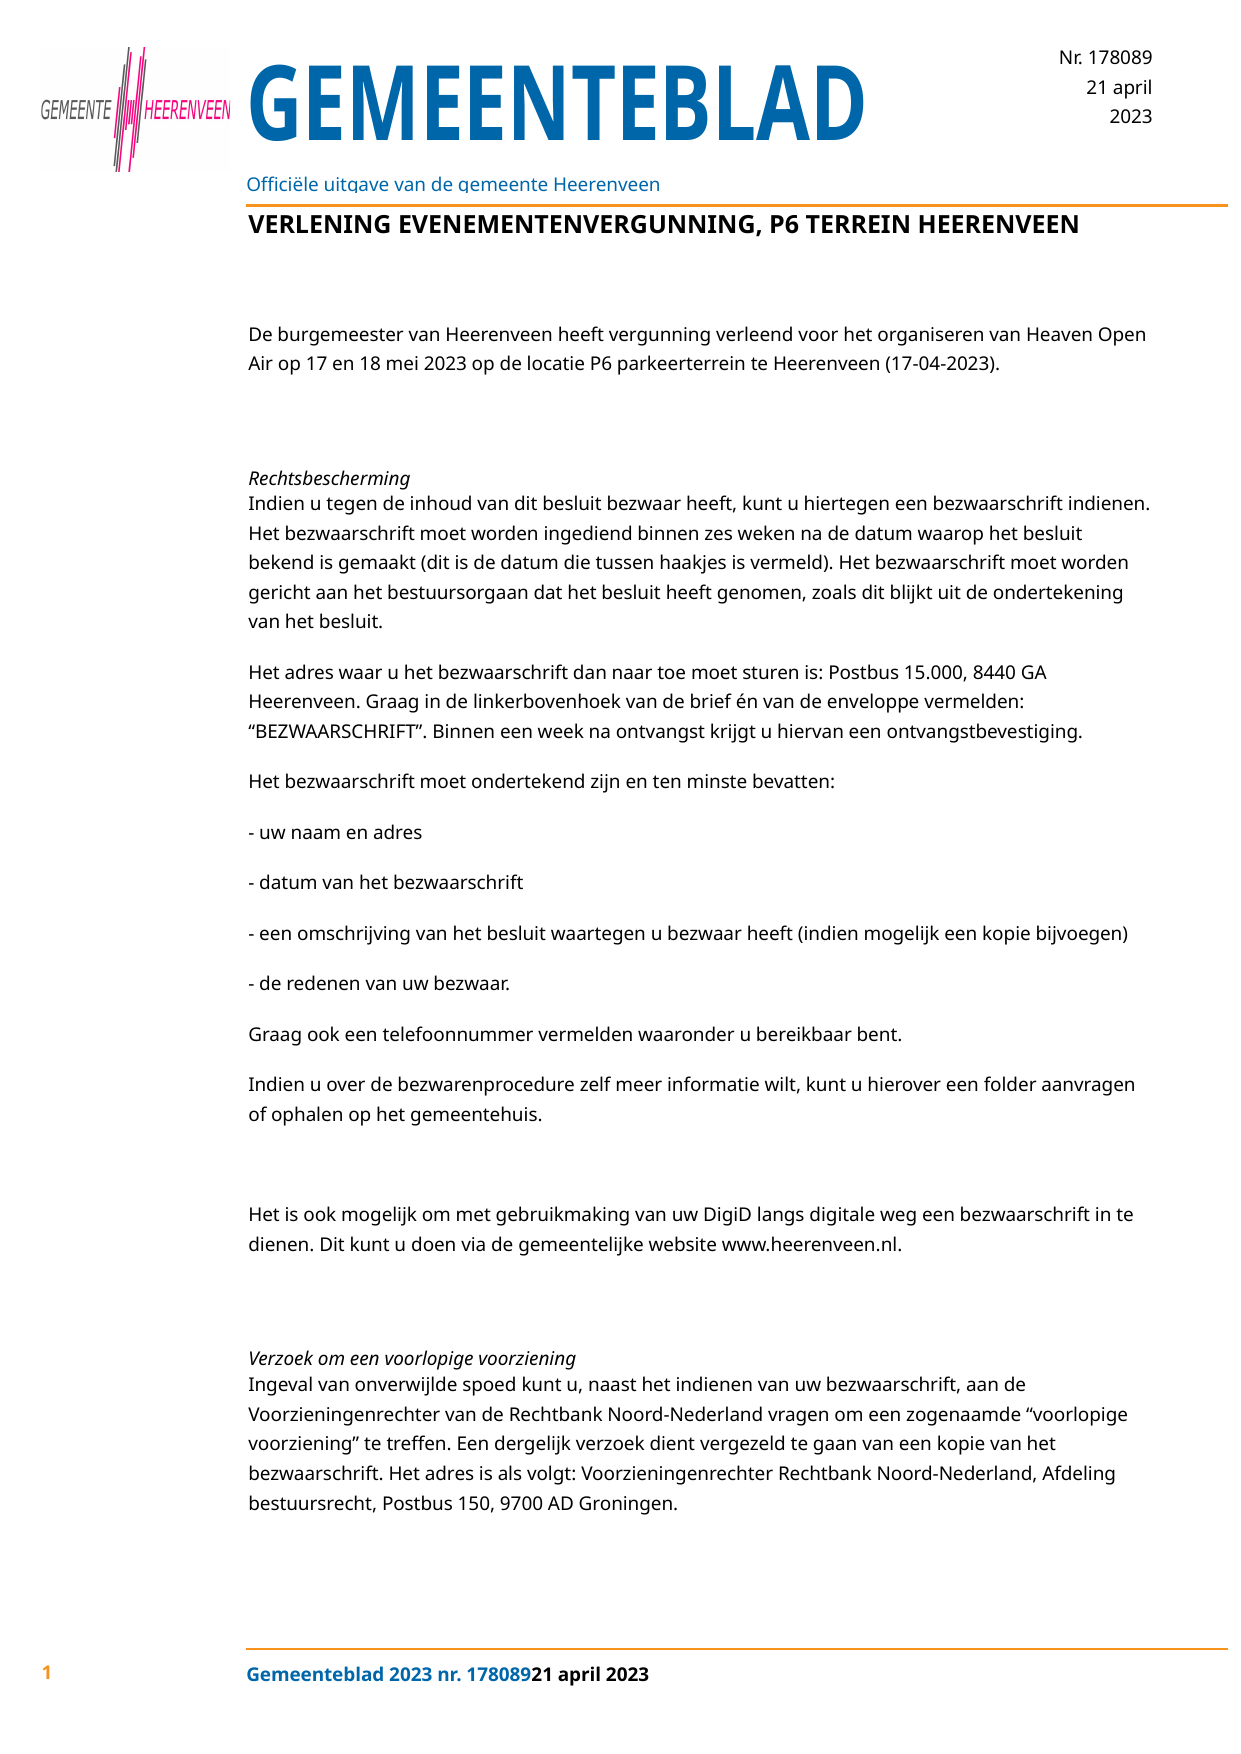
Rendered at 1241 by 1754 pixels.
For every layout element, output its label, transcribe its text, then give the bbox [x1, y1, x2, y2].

text - een omschrijving van het besluit waartegen u bezwaar heeft (indien mogelijk een kopie bijvoegen) [248, 920, 1152, 946]
text Het is ook mogelijk om met gebruikmaking van uw DigiD langs digitale weg een bezwaarschrift in te dienen. Dit kunt u doen via de gemeentelijke website www.heerenveen.nl. [248, 1202, 1152, 1257]
text - uw naam en adres [248, 819, 1152, 845]
text Indien u over de bezwarenprocedure zelf meer informatie wilt, kunt u hierover een folder aanvragen of ophalen op het gemeentehuis. [248, 1071, 1152, 1127]
text Graag ook een telefoonnummer vermelden waaronder u bereikbaar bent. [248, 1021, 1152, 1047]
text VERLENING EVENEMENTENVERGUNNING, P6 TERREIN HEERENVEEN [248, 207, 1152, 241]
text - de redenen van uw bezwaar. [248, 970, 1152, 996]
text De burgemeester van Heerenveen heeft vergunning verleend voor het organiseren van Heaven Open Air op 17 en 18 mei 2023 op de locatie P6 parkeerterrein te Heerenveen (17-04-2023). [248, 321, 1152, 376]
picture [41, 47, 231, 172]
text Het adres waar u het bezwaarschrift dan naar toe moet sturen is: Postbus 15.000, 8440 GA Heerenveen. Graag in de linkerbovenhoek van de brief én van de enveloppe vermelden: “BEZWAARSCHRIFT”. Binnen een week na ontvangst krijgt u hiervan een ontvangstbevestiging. [248, 659, 1152, 744]
text Indien u tegen de inhoud van dit besluit bezwaar heeft, kunt u hiertegen een bezwaarschrift indienen. Het bezwaarschrift moet worden ingediend binnen zes weken na de datum waarop het besluit bekend is gemaakt (dit is de datum die tussen haakjes is vermeld). Het bezwaarschrift moet worden gericht aan het bestuursorgaan dat het besluit heeft genomen, zoals dit blijkt uit de ondertekening van het besluit. [248, 490, 1152, 634]
text Rechtsbescherming [248, 465, 1152, 490]
text Ingeval van onverwijlde spoed kunt u, naast het indienen van uw bezwaarschrift, aan de Voorzieningenrechter van de Rechtbank Noord-Nederland vragen om een zogenaamde “voorlopige voorziening” te treffen. Een dergelijk verzoek dient vergezeld te gaan van een kopie van het bezwaarschrift. Het adres is als volgt: Voorzieningenrechter Rechtbank Noord-Nederland, Afdeling bestuursrecht, Postbus 150, 9700 AD Groningen. [248, 1371, 1152, 1515]
text - datum van het bezwaarschrift [248, 869, 1152, 895]
text Het bezwaarschrift moet ondertekend zijn en ten minste bevatten: [248, 769, 1152, 794]
text Verzoek om een voorlopige voorziening [248, 1346, 1152, 1371]
